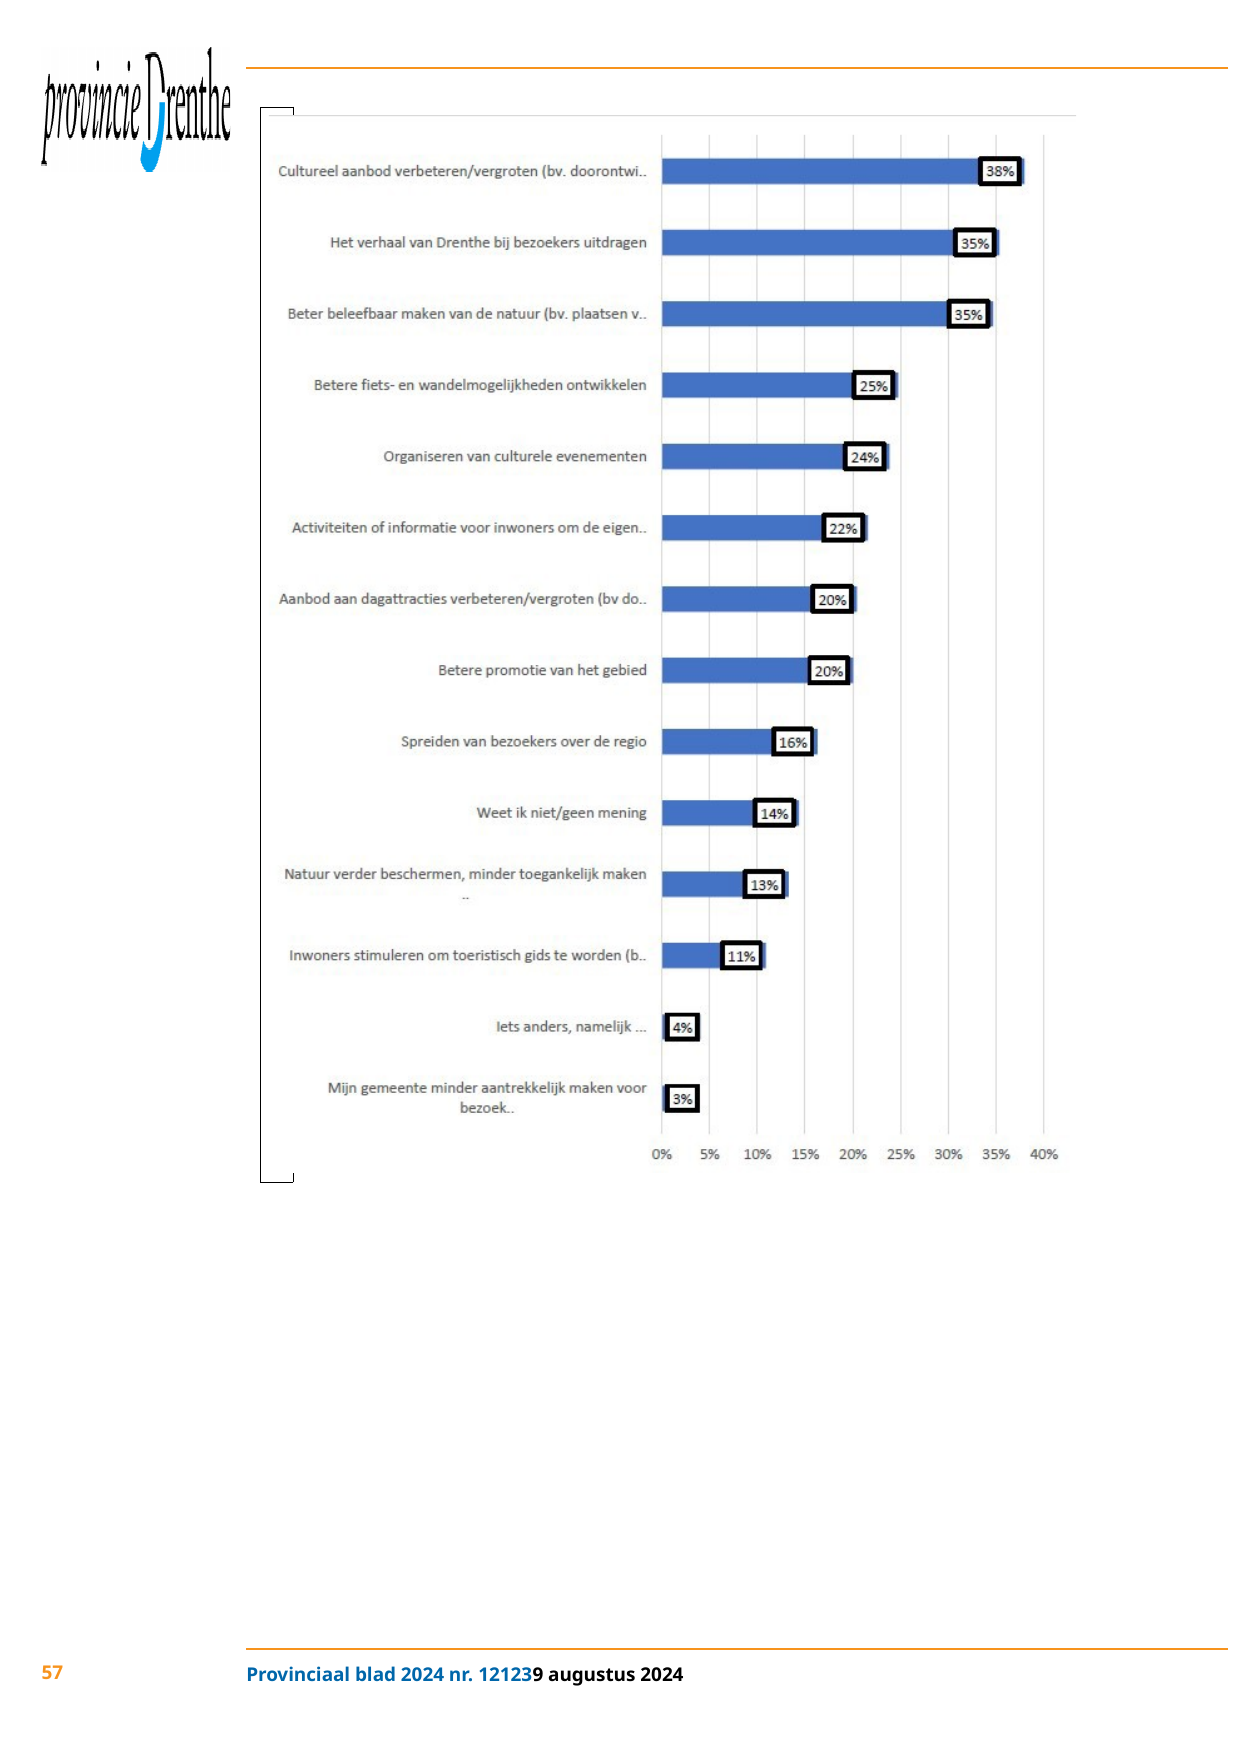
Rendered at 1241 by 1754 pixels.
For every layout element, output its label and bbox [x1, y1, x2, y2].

picture [268, 115, 1077, 1173]
picture [41, 47, 231, 172]
